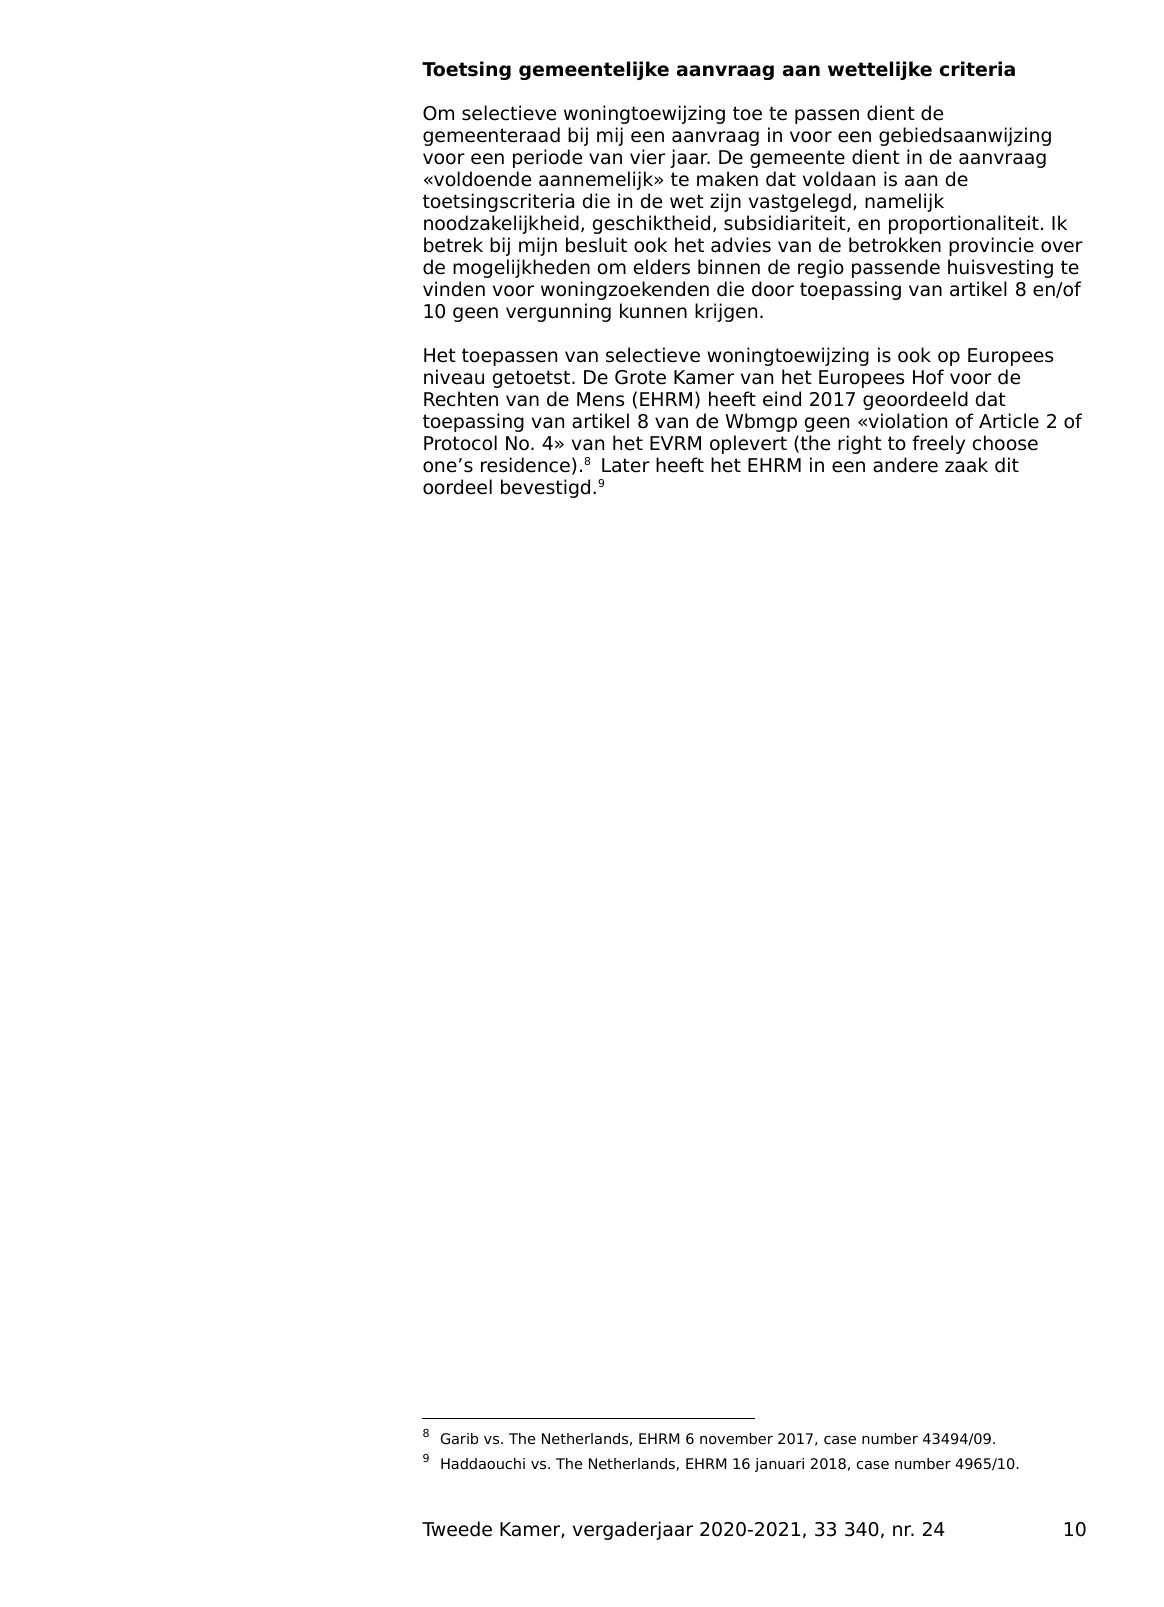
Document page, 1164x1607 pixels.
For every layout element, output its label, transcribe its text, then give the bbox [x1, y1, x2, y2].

text Om selectieve woningtoewijzing toe te passen dient de gemeenteraad bij mij een aanvraag in voor een gebiedsaanwijzing voor een periode van vier jaar. De gemeente dient in de aanvraag «voldoende aannemelijk» te maken dat voldaan is aan de toetsingscriteria die in de wet zijn vastgelegd, namelijk noodzakelijkheid, geschiktheid, subsidiariteit, en proportionaliteit. Ik betrek bij mijn besluit ook het advies van de betrokken provincie over de mogelijkheden om elders binnen de regio passende huisvesting te vinden voor woningzoekenden die door toepassing van artikel 8 en/of 10 geen vergunning kunnen krijgen. [422, 103, 1087, 323]
text Garib vs. The Netherlands, EHRM 6 november 2017, case number 43494/09. [422, 1427, 1087, 1449]
text Het toepassen van selectieve woningtoewijzing is ook op Europees niveau getoetst. De Grote Kamer van het Europees Hof voor de Rechten van de Mens (EHRM) heeft eind 2017 geoordeeld dat toepassing van artikel 8 van de Wbmgp geen «violation of Article 2 of Protocol No. 4» van het EVRM oplevert (the right to freely choose one’s residence). Later heeft het EHRM in een andere zaak dit oordeel bevestigd. [422, 345, 1087, 499]
subtitle Toetsing gemeentelijke aanvraag aan wettelijke criteria [422, 59, 1087, 81]
text Haddaouchi vs. The Netherlands, EHRM 16 januari 2018, case number 4965/10. [422, 1452, 1087, 1474]
